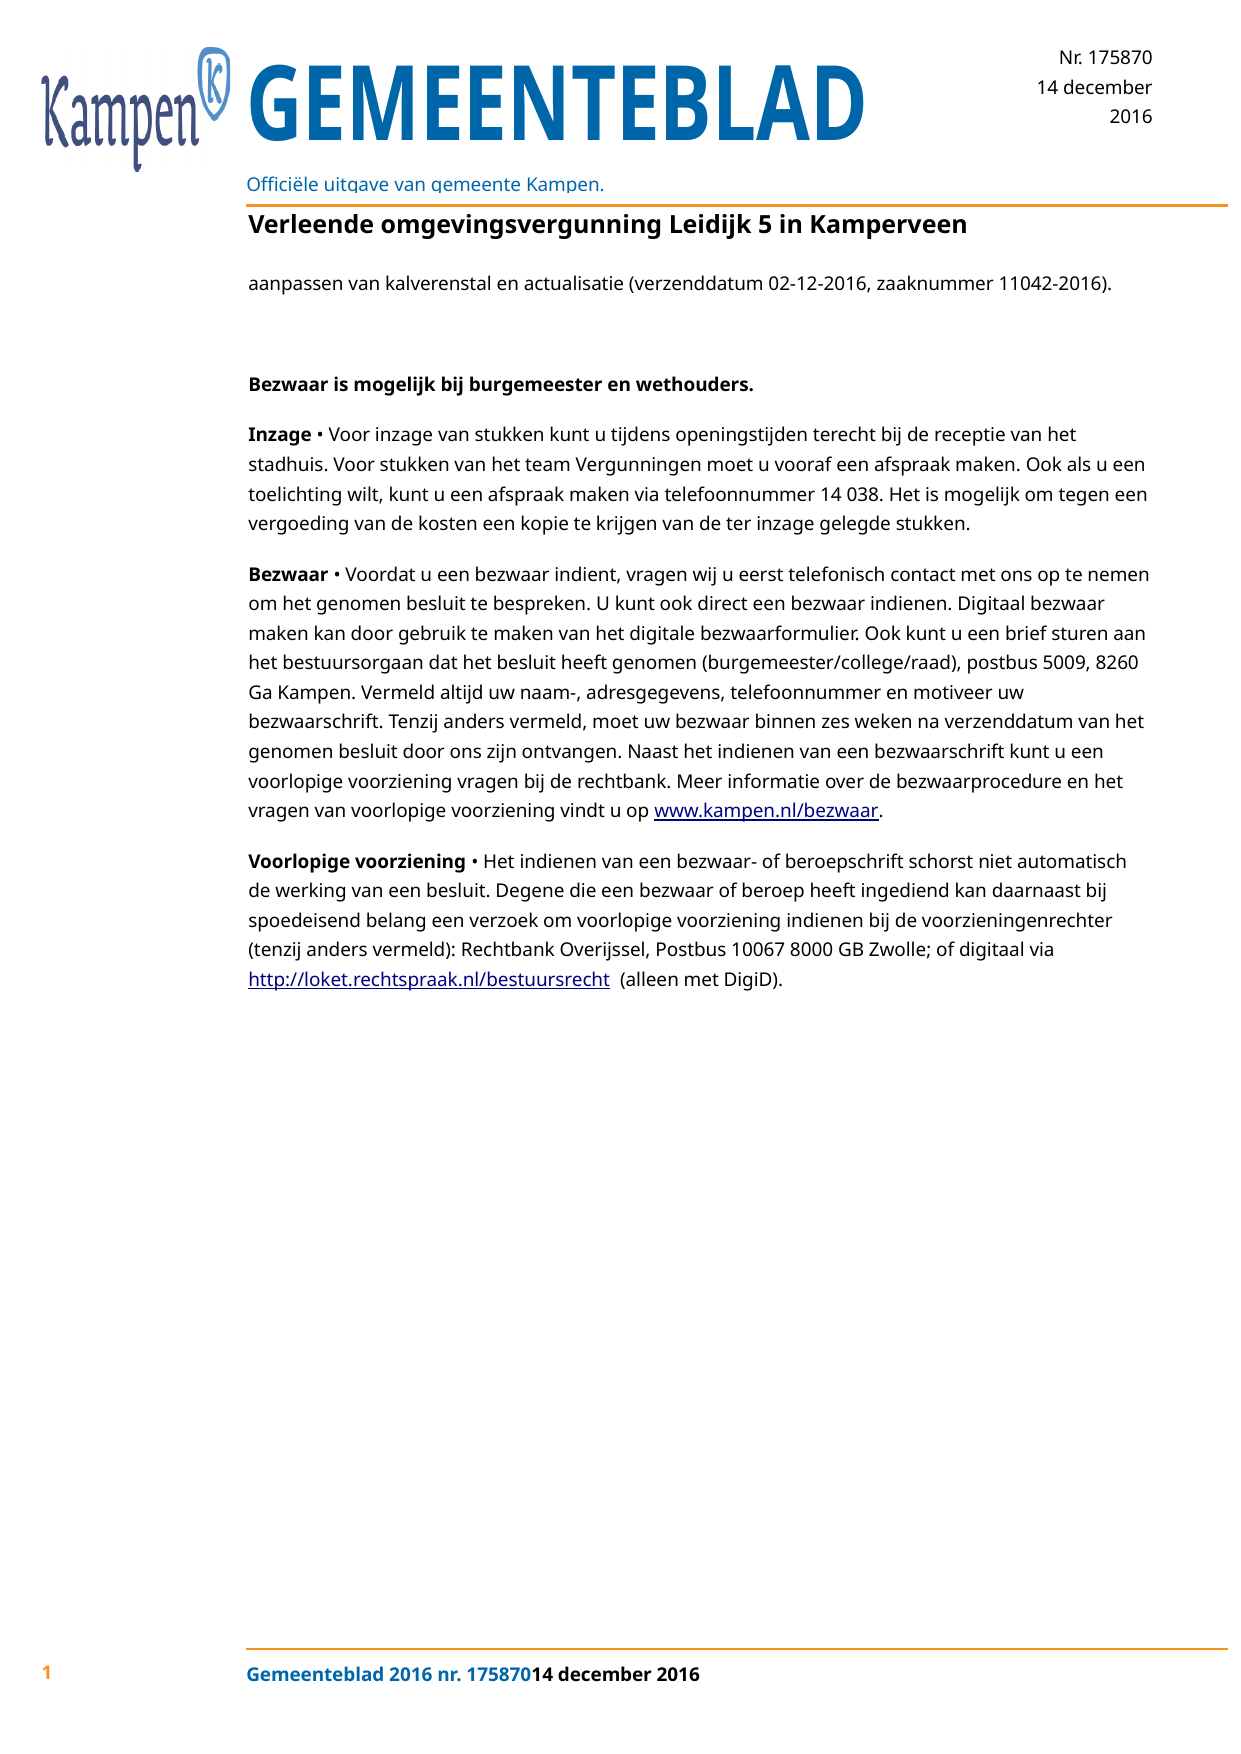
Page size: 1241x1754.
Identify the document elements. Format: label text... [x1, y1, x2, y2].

text aanpassen van kalverenstal en actualisatie (verzenddatum 02-12-2016, zaaknummer 11042-2016). [248, 270, 1152, 296]
picture [41, 47, 231, 172]
text Inzage • Voor inzage van stukken kunt u tijdens openingstijden terecht bij de receptie van het stadhuis. Voor stukken van het team Vergunningen moet u vooraf een afspraak maken. Ook als u een toelichting wilt, kunt u een afspraak maken via telefoonnummer 14 038. Het is mogelijk om tegen een vergoeding van de kosten een kopie te krijgen van de ter inzage gelegde stukken. [248, 422, 1152, 536]
text Voorlopige voorziening • Het indienen van een bezwaar- of beroepschrift schorst niet automatisch de werking van een besluit. Degene die een bezwaar of beroep heeft ingediend kan daarnaast bij spoedeisend belang een verzoek om voorlopige voorziening indienen bij de voorzieningenrechter (tenzij anders vermeld): Rechtbank Overijssel, Postbus 10067 8000 GB Zwolle; of digitaal via http://loket.rechtspraak.nl/bestuursrecht (alleen met DigiD). [248, 848, 1152, 992]
text Bezwaar is mogelijk bij burgemeester en wethouders. [248, 371, 1152, 397]
text Bezwaar • Voordat u een bezwaar indient, vragen wij u eerst telefonisch contact met ons op te nemen om het genomen besluit te bespreken. U kunt ook direct een bezwaar indienen. Digitaal bezwaar maken kan door gebruik te maken van het digitale bezwaarformulier. Ook kunt u een brief sturen aan het bestuursorgaan dat het besluit heeft genomen (burgemeester/college/raad), postbus 5009, 8260 Ga Kampen. Vermeld altijd uw naam-, adresgegevens, telefoonnummer en motiveer uw bezwaarschrift. Tenzij anders vermeld, moet uw bezwaar binnen zes weken na verzenddatum van het genomen besluit door ons zijn ontvangen. Naast het indienen van een bezwaarschrift kunt u een voorlopige voorziening vragen bij de rechtbank. Meer informatie over de bezwaarprocedure en het vragen van voorlopige voorziening vindt u op www.kampen.nl/bezwaar. [248, 561, 1152, 823]
text Verleende omgevingsvergunning Leidijk 5 in Kamperveen [248, 207, 1152, 241]
